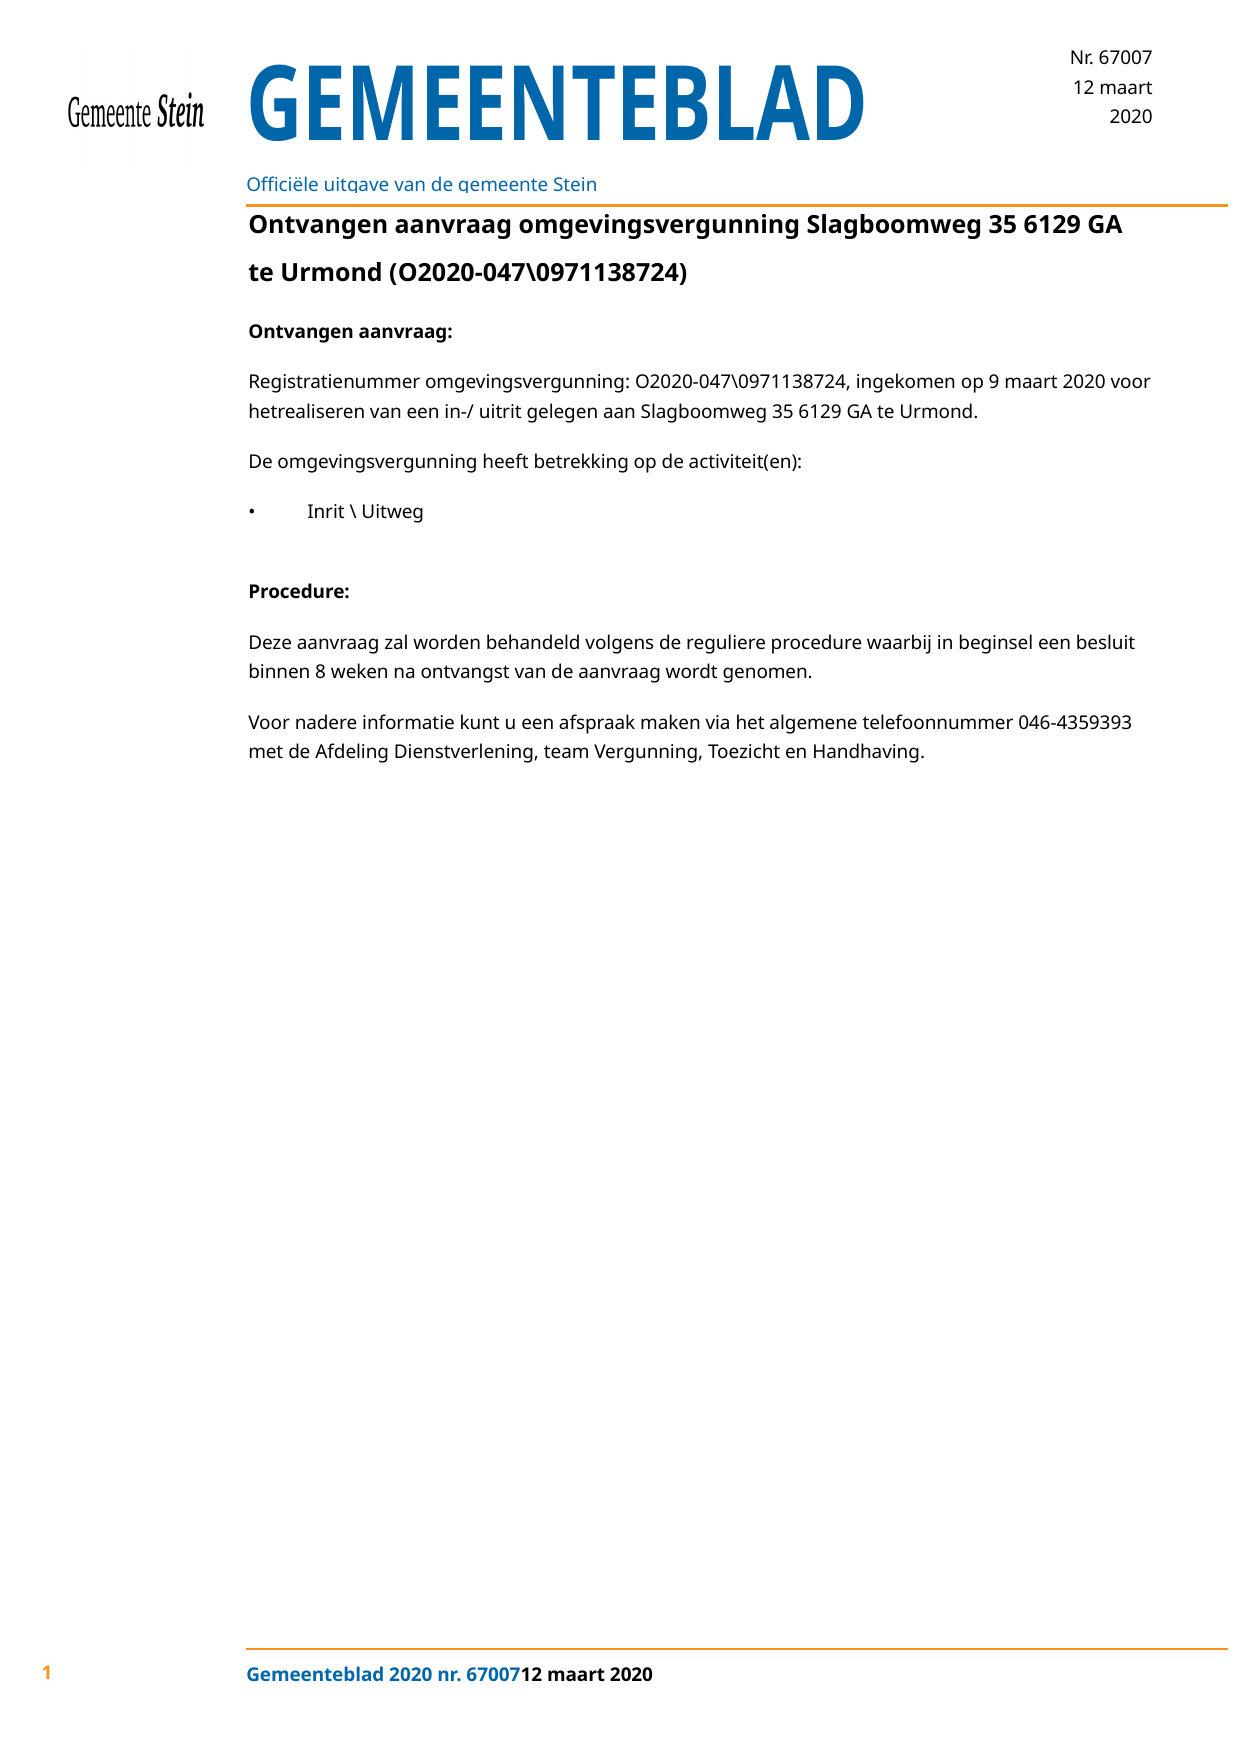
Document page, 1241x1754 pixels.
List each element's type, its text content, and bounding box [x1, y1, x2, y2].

text De omgevingsvergunning heeft betrekking op de activiteit(en): [248, 448, 1152, 474]
text Registratienummer omgevingsvergunning: O2020-047\0971138724, ingekomen op 9 maart 2020 voor hetrealiseren van een in-/ uitrit gelegen aan Slagboomweg 35 6129 GA te Urmond. [248, 368, 1152, 424]
text Procedure: [248, 579, 1152, 604]
text Voor nadere informatie kunt u een afspraak maken via het algemene telefoonnummer 046-4359393 met de Afdeling Dienstverlening, team Vergunning, Toezicht en Handhaving. [248, 709, 1152, 764]
text Ontvangen aanvraag omgevingsvergunning Slagboomweg 35 6129 GA te Urmond (O2020-047\0971138724) [248, 207, 1152, 288]
picture [41, 47, 231, 172]
list Inrit \ Uitweg [248, 499, 1152, 524]
text Ontvangen aanvraag: [248, 318, 1152, 344]
text Deze aanvraag zal worden behandeld volgens de reguliere procedure waarbij in beginsel een besluit binnen 8 weken na ontvangst van de aanvraag wordt genomen. [248, 629, 1152, 684]
